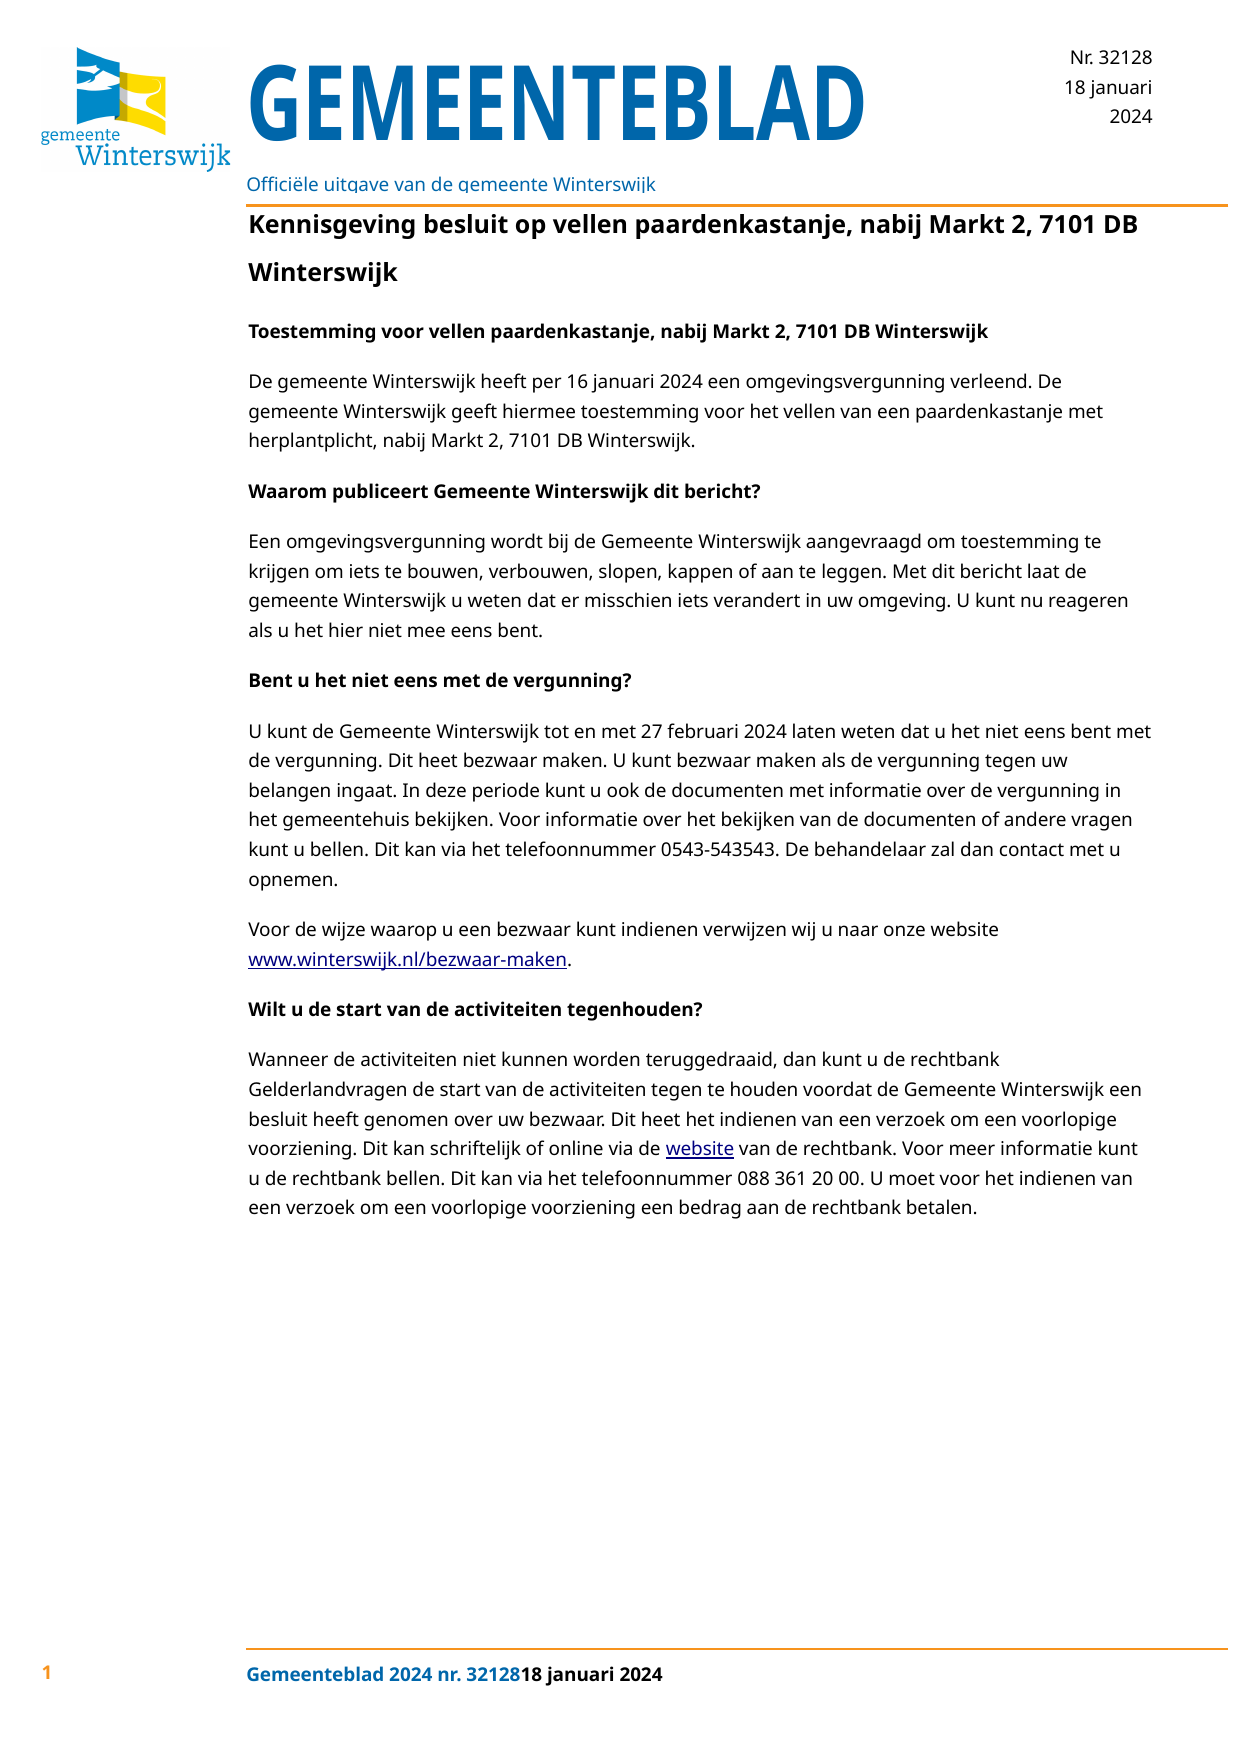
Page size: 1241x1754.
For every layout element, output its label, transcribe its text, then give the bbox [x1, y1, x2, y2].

text Waarom publiceert Gemeente Winterswijk dit bericht? [248, 478, 1152, 504]
text Bent u het niet eens met de vergunning? [248, 667, 1152, 693]
text Wilt u de start van de activiteiten tegenhouden? [248, 996, 1152, 1022]
text Toestemming voor vellen paardenkastanje, nabij Markt 2, 7101 DB Winterswijk [248, 318, 1152, 344]
text Wanneer de activiteiten niet kunnen worden teruggedraaid, dan kunt u de rechtbank Gelderlandvragen de start van de activiteiten tegen te houden voordat de Gemeente Winterswijk een besluit heeft genomen over uw bezwaar. Dit heet het indienen van een verzoek om een voorlopige voorziening. Dit kan schriftelijk of online via de website van de rechtbank. Voor meer informatie kunt u de rechtbank bellen. Dit kan via het telefoonnummer 088 361 20 00. U moet voor het indienen van een verzoek om een voorlopige voorziening een bedrag aan de rechtbank betalen. [248, 1047, 1152, 1220]
text U kunt de Gemeente Winterswijk tot en met 27 februari 2024 laten weten dat u het niet eens bent met de vergunning. Dit heet bezwaar maken. U kunt bezwaar maken als de vergunning tegen uw belangen ingaat. In deze periode kunt u ook de documenten met informatie over de vergunning in het gemeentehuis bekijken. Voor informatie over het bekijken van de documenten of andere vragen kunt u bellen. Dit kan via het telefoonnummer 0543-543543. De behandelaar zal dan contact met u opnemen. [248, 718, 1152, 892]
picture [225, 153, 231, 162]
text Een omgevingsvergunning wordt bij de Gemeente Winterswijk aangevraagd om toestemming te krijgen om iets te bouwen, verbouwen, slopen, kappen of aan te leggen. Met dit bericht laat de gemeente Winterswijk u weten dat er misschien iets verandert in uw omgeving. U kunt nu reageren als u het hier niet mee eens bent. [248, 528, 1152, 643]
picture [41, 47, 231, 172]
text Voor de wijze waarop u een bezwaar kunt indienen verwijzen wij u naar onze website www.winterswijk.nl/bezwaar-maken. [248, 916, 1152, 972]
text Kennisgeving besluit op vellen paardenkastanje, nabij Markt 2, 7101 DB Winterswijk [248, 207, 1152, 288]
text De gemeente Winterswijk heeft per 16 januari 2024 een omgevingsvergunning verleend. De gemeente Winterswijk geeft hiermee toestemming voor het vellen van een paardenkastanje met herplantplicht, nabij Markt 2, 7101 DB Winterswijk. [248, 368, 1152, 453]
